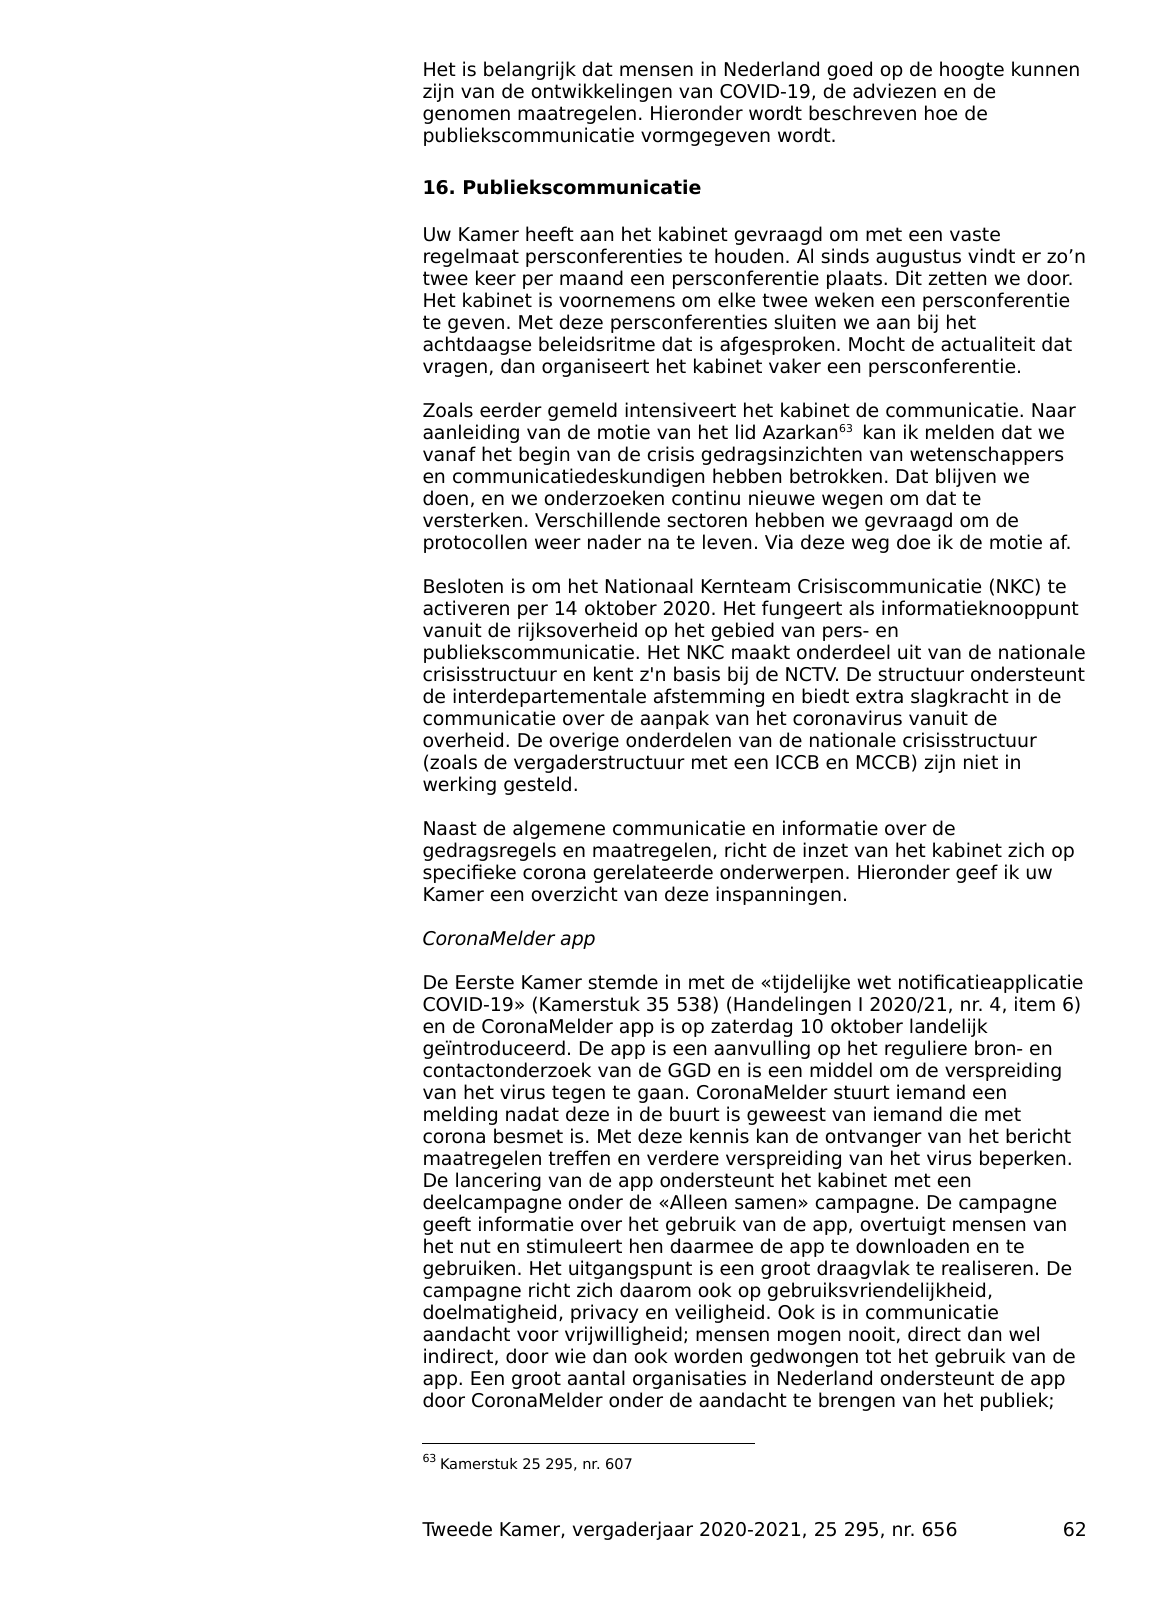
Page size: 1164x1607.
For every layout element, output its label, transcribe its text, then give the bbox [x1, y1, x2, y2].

text Het is belangrijk dat mensen in Nederland goed op de hoogte kunnen zijn van de ontwikkelingen van COVID-19, de adviezen en de genomen maatregelen. Hieronder wordt beschreven hoe de publiekscommunicatie vormgegeven wordt. [422, 59, 1087, 147]
subtitle 16. Publiekscommunicatie [422, 177, 1087, 199]
text Kamerstuk 25 295, nr. 607 [422, 1452, 1087, 1474]
text Naast de algemene communicatie en informatie over de gedragsregels en maatregelen, richt de inzet van het kabinet zich op specifieke corona gerelateerde onderwerpen. Hieronder geef ik uw Kamer een overzicht van deze inspanningen. [422, 818, 1087, 906]
text Besloten is om het Nationaal Kernteam Crisiscommunicatie (NKC) te activeren per 14 oktober 2020. Het fungeert als informatieknooppunt vanuit de rijksoverheid op het gebied van pers- en publiekscommunicatie. Het NKC maakt onderdeel uit van de nationale crisisstructuur en kent z'n basis bij de NCTV. De structuur ondersteunt de interdepartementale afstemming en biedt extra slagkracht in de communicatie over de aanpak van het coronavirus vanuit de overheid. De overige onderdelen van de nationale crisisstructuur (zoals de vergaderstructuur met een ICCB en MCCB) zijn niet in werking gesteld. [422, 576, 1087, 796]
text Zoals eerder gemeld intensiveert het kabinet de communicatie. Naar aanleiding van de motie van het lid Azarkan kan ik melden dat we vanaf het begin van de crisis gedragsinzichten van wetenschappers en communicatiedeskundigen hebben betrokken. Dat blijven we doen, en we onderzoeken continu nieuwe wegen om dat te versterken. Verschillende sectoren hebben we gevraagd om de protocollen weer nader na te leven. Via deze weg doe ik de motie af. [422, 400, 1087, 554]
subtitle CoronaMelder app [422, 928, 1087, 950]
text De Eerste Kamer stemde in met de «tijdelijke wet notificatieapplicatie COVID-19» (Kamerstuk 35 538) (Handelingen I 2020/21, nr. 4, item 6) en de CoronaMelder app is op zaterdag 10 oktober landelijk geïntroduceerd. De app is een aanvulling op het reguliere bron- en contactonderzoek van de GGD en is een middel om de verspreiding van het virus tegen te gaan. CoronaMelder stuurt iemand een melding nadat deze in de buurt is geweest van iemand die met corona besmet is. Met deze kennis kan de ontvanger van het bericht maatregelen treffen en verdere verspreiding van het virus beperken. [422, 972, 1087, 1170]
text Uw Kamer heeft aan het kabinet gevraagd om met een vaste regelmaat persconferenties te houden. Al sinds augustus vindt er zo’n twee keer per maand een persconferentie plaats. Dit zetten we door. Het kabinet is voornemens om elke twee weken een persconferentie te geven. Met deze persconferenties sluiten we aan bij het achtdaagse beleidsritme dat is afgesproken. Mocht de actualiteit dat vragen, dan organiseert het kabinet vaker een persconferentie. [422, 224, 1087, 378]
text De lancering van de app ondersteunt het kabinet met een deelcampagne onder de «Alleen samen» campagne. De campagne geeft informatie over het gebruik van de app, overtuigt mensen van het nut en stimuleert hen daarmee de app te downloaden en te gebruiken. Het uitgangspunt is een groot draagvlak te realiseren. De campagne richt zich daarom ook op gebruiksvriendelijkheid, doelmatigheid, privacy en veiligheid. Ook is in communicatie aandacht voor vrijwilligheid; mensen mogen nooit, direct dan wel indirect, door wie dan ook worden gedwongen tot het gebruik van de app. Een groot aantal organisaties in Nederland ondersteunt de app door CoronaMelder onder de aandacht te brengen van het publiek; [422, 1170, 1087, 1412]
